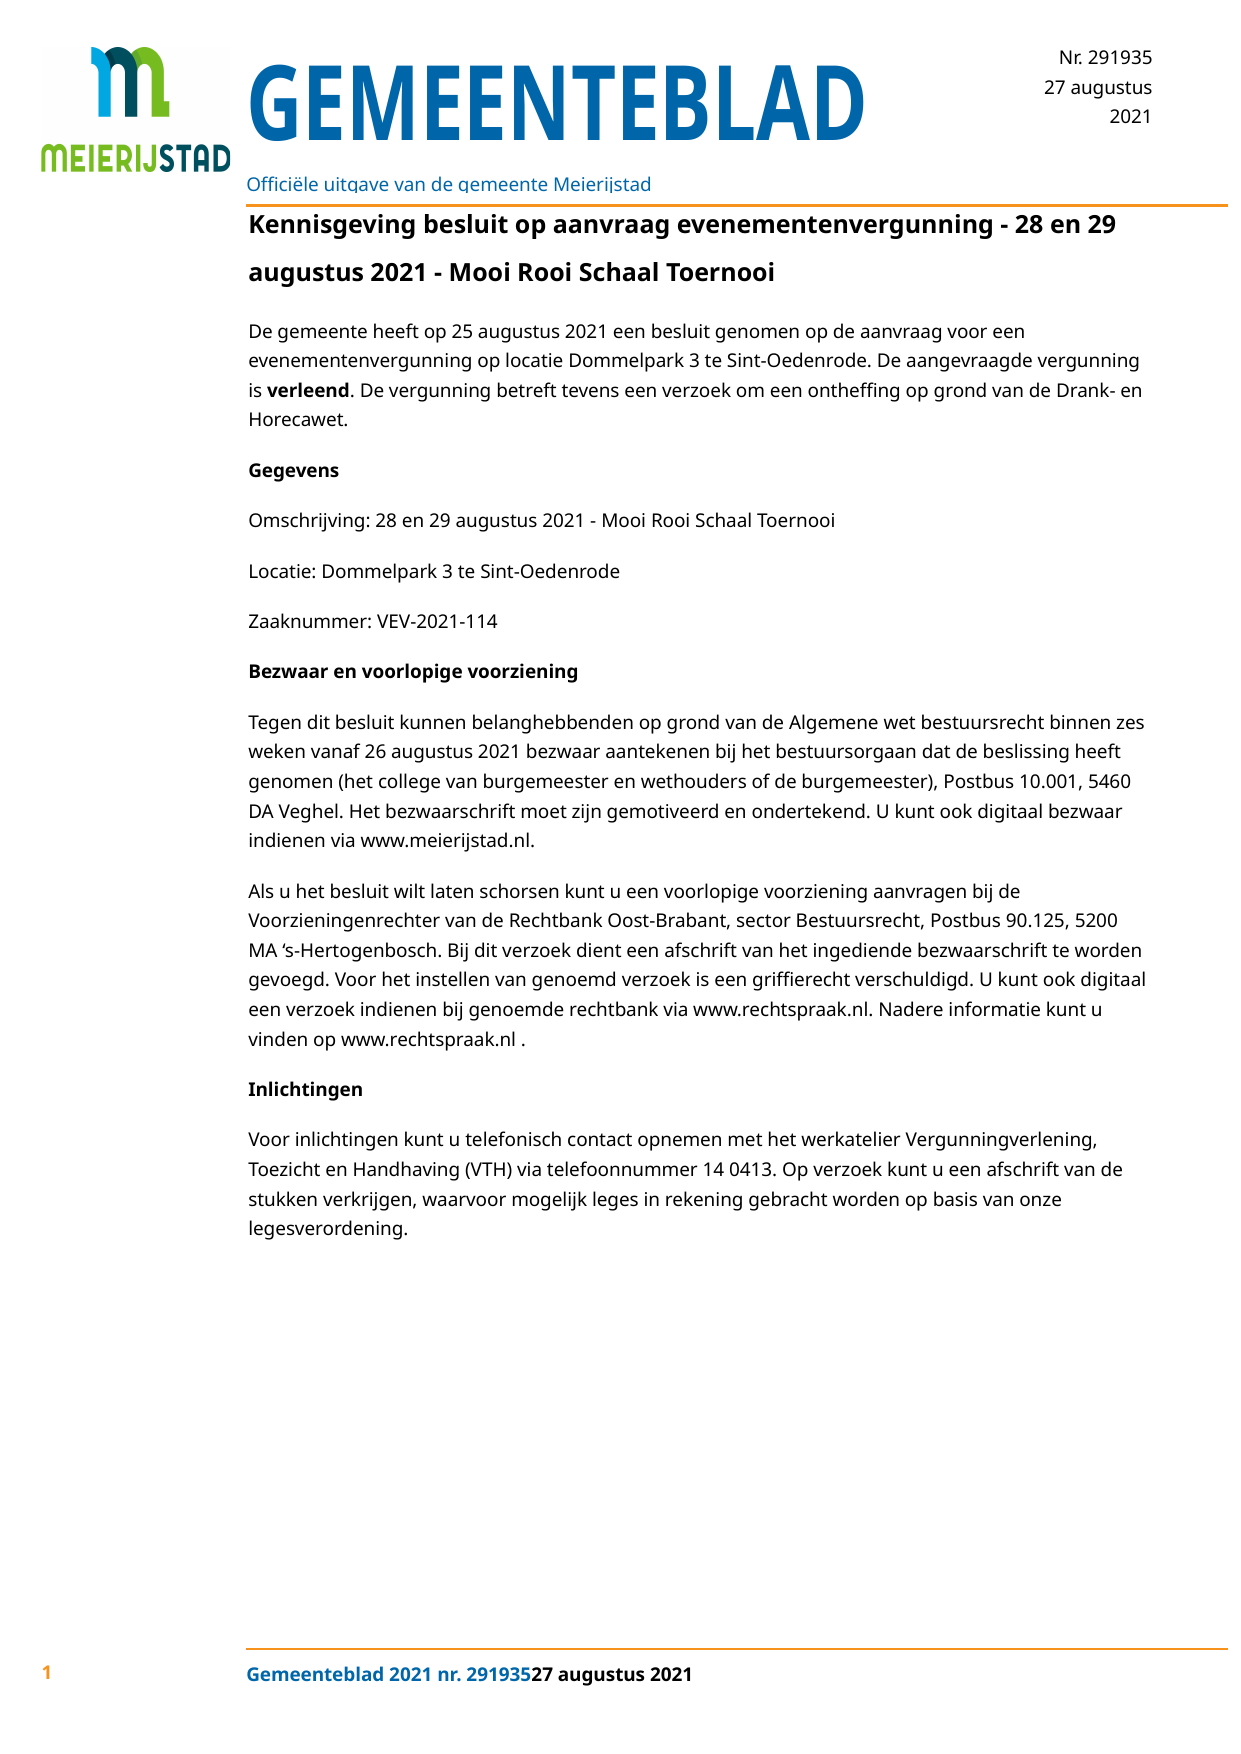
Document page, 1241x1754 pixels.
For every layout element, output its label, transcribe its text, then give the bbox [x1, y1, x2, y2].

text Kennisgeving besluit op aanvraag evenementenvergunning - 28 en 29 augustus 2021 - Mooi Rooi Schaal Toernooi [248, 207, 1152, 288]
text Als u het besluit wilt laten schorsen kunt u een voorlopige voorziening aanvragen bij de Voorzieningenrechter van de Rechtbank Oost-Brabant, sector Bestuursrecht, Postbus 90.125, 5200 MA ‘s-Hertogenbosch. Bij dit verzoek dient een afschrift van het ingediende bezwaarschrift te worden gevoegd. Voor het instellen van genoemd verzoek is een griffierecht verschuldigd. U kunt ook digitaal een verzoek indienen bij genoemde rechtbank via www.rechtspraak.nl. Nadere informatie kunt u vinden op www.rechtspraak.nl . [248, 878, 1152, 1052]
text Voor inlichtingen kunt u telefonisch contact opnemen met het werkatelier Vergunningverlening, Toezicht en Handhaving (VTH) via telefoonnummer 14 0413. Op verzoek kunt u een afschrift van de stukken verkrijgen, waarvoor mogelijk leges in rekening gebracht worden op basis van onze legesverordening. [248, 1127, 1152, 1241]
picture [41, 47, 231, 172]
text Zaaknummer: VEV-2021-114 [248, 608, 1152, 634]
text Bezwaar en voorlopige voorziening [248, 659, 1152, 684]
text Gegevens [248, 457, 1152, 483]
text Omschrijving: 28 en 29 augustus 2021 - Mooi Rooi Schaal Toernooi [248, 507, 1152, 533]
text Inlichtingen [248, 1076, 1152, 1102]
text Tegen dit besluit kunnen belanghebbenden op grond van de Algemene wet bestuursrecht binnen zes weken vanaf 26 augustus 2021 bezwaar aantekenen bij het bestuursorgaan dat de beslissing heeft genomen (het college van burgemeester en wethouders of de burgemeester), Postbus 10.001, 5460 DA Veghel. Het bezwaarschrift moet zijn gemotiveerd en ondertekend. U kunt ook digitaal bezwaar indienen via www.meierijstad.nl. [248, 709, 1152, 853]
text Locatie: Dommelpark 3 te Sint-Oedenrode [248, 558, 1152, 584]
text De gemeente heeft op 25 augustus 2021 een besluit genomen op de aanvraag voor een evenementenvergunning op locatie Dommelpark 3 te Sint-Oedenrode. De aangevraagde vergunning is verleend. De vergunning betreft tevens een verzoek om een ontheffing op grond van de Drank- en Horecawet. [248, 318, 1152, 432]
